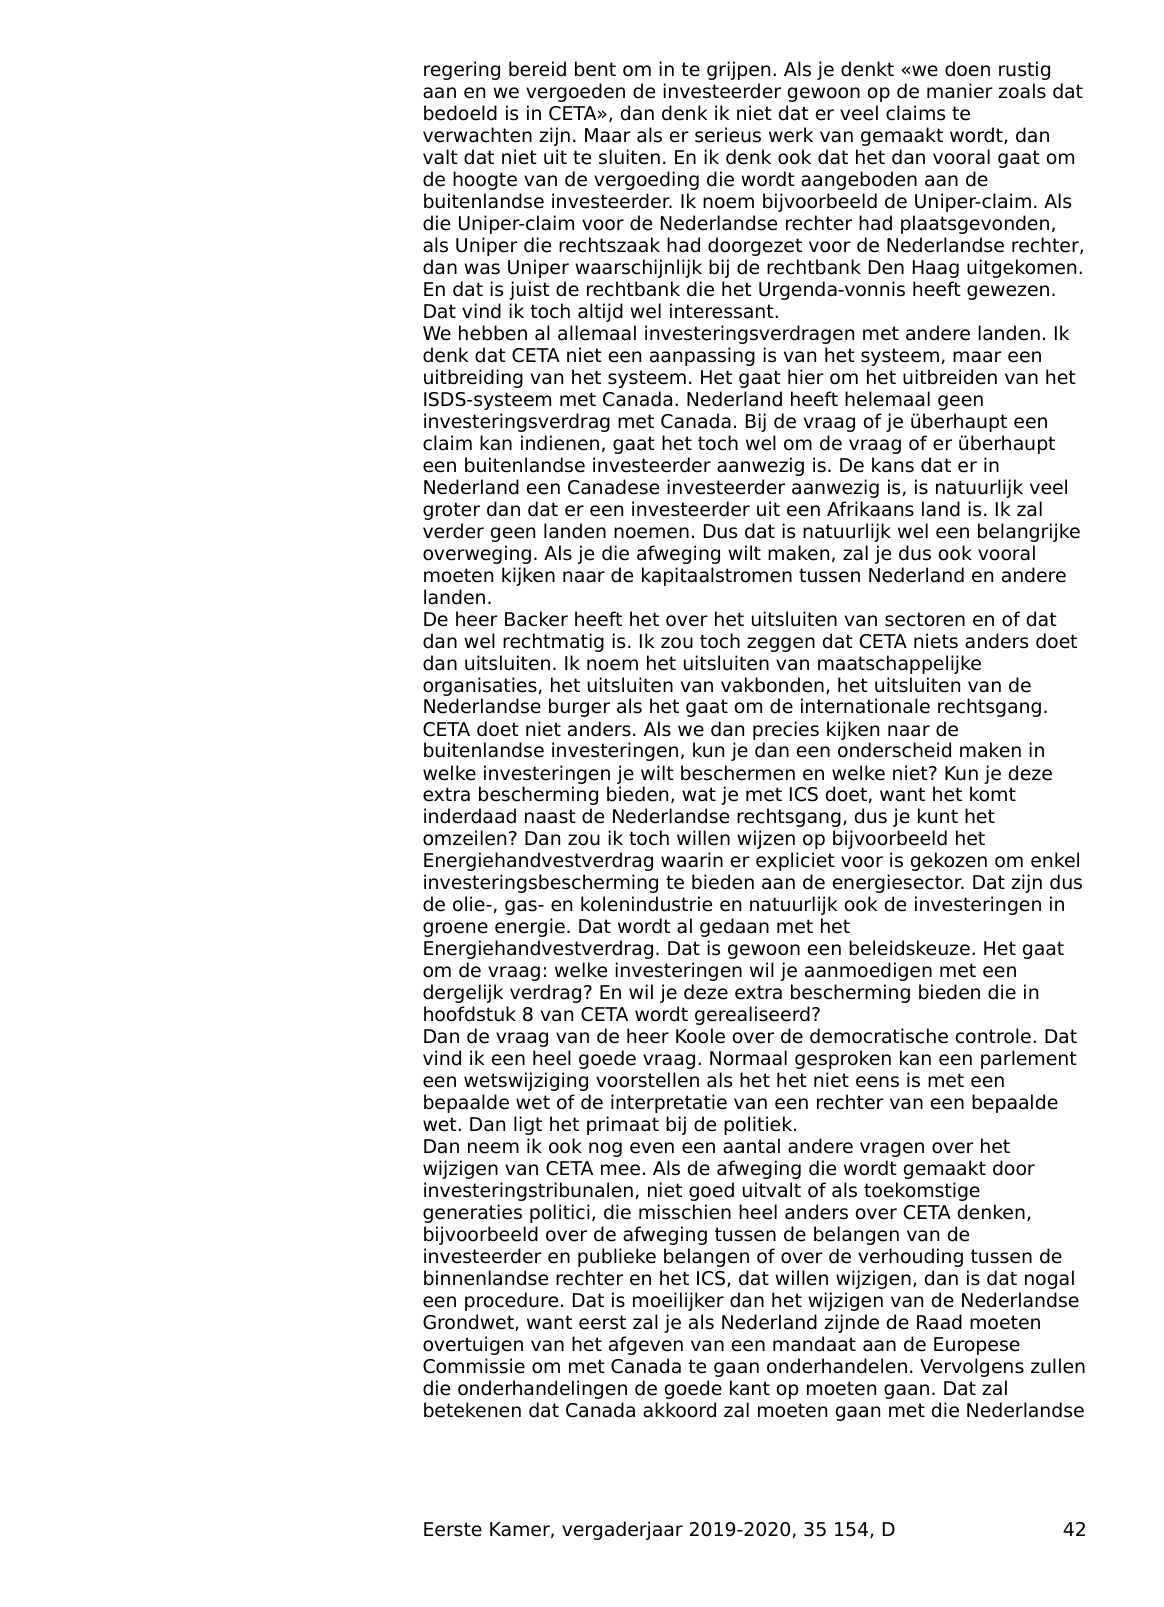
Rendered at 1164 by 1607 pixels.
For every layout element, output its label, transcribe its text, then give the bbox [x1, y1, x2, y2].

text regering bereid bent om in te grijpen. Als je denkt «we doen rustig aan en we vergoeden de investeerder gewoon op de manier zoals dat bedoeld is in CETA», dan denk ik niet dat er veel claims te verwachten zijn. Maar als er serieus werk van gemaakt wordt, dan valt dat niet uit te sluiten. En ik denk ook dat het dan vooral gaat om de hoogte van de vergoeding die wordt aangeboden aan de buitenlandse investeerder. Ik noem bijvoorbeeld de Uniper-claim. Als die Uniper-claim voor de Nederlandse rechter had plaatsgevonden, als Uniper die rechtszaak had doorgezet voor de Nederlandse rechter, dan was Uniper waarschijnlijk bij de rechtbank Den Haag uitgekomen. En dat is juist de rechtbank die het Urgenda-vonnis heeft gewezen. Dat vind ik toch altijd wel interessant. [422, 59, 1087, 323]
text Dan neem ik ook nog even een aantal andere vragen over het wijzigen van CETA mee. Als de afweging die wordt gemaakt door investeringstribunalen, niet goed uitvalt of als toekomstige generaties politici, die misschien heel anders over CETA denken, bijvoorbeeld over de afweging tussen de belangen van de investeerder en publieke belangen of over de verhouding tussen de binnenlandse rechter en het ICS, dat willen wijzigen, dan is dat nogal een procedure. Dat is moeilijker dan het wijzigen van de Nederlandse Grondwet, want eerst zal je als Nederland zijnde de Raad moeten overtuigen van het afgeven van een mandaat aan de Europese Commissie om met Canada te gaan onderhandelen. Vervolgens zullen die onderhandelingen de goede kant op moeten gaan. Dat zal betekenen dat Canada akkoord zal moeten gaan met die Nederlandse [422, 1136, 1087, 1422]
text De heer Backer heeft het over het uitsluiten van sectoren en of dat dan wel rechtmatig is. Ik zou toch zeggen dat CETA niets anders doet dan uitsluiten. Ik noem het uitsluiten van maatschappelijke organisaties, het uitsluiten van vakbonden, het uitsluiten van de Nederlandse burger als het gaat om de internationale rechtsgang. CETA doet niet anders. Als we dan precies kijken naar de buitenlandse investeringen, kun je dan een onderscheid maken in welke investeringen je wilt beschermen en welke niet? Kun je deze extra bescherming bieden, wat je met ICS doet, want het komt inderdaad naast de Nederlandse rechtsgang, dus je kunt het omzeilen? Dan zou ik toch willen wijzen op bijvoorbeeld het Energiehandvestverdrag waarin er expliciet voor is gekozen om enkel investeringsbescherming te bieden aan de energiesector. Dat zijn dus de olie-, gas- en kolenindustrie en natuurlijk ook de investeringen in groene energie. Dat wordt al gedaan met het Energiehandvestverdrag. Dat is gewoon een beleidskeuze. Het gaat om de vraag: welke investeringen wil je aanmoedigen met een dergelijk verdrag? En wil je deze extra bescherming bieden die in hoofdstuk 8 van CETA wordt gerealiseerd? [422, 608, 1087, 1026]
text We hebben al allemaal investeringsverdragen met andere landen. Ik denk dat CETA niet een aanpassing is van het systeem, maar een uitbreiding van het systeem. Het gaat hier om het uitbreiden van het ISDS-systeem met Canada. Nederland heeft helemaal geen investeringsverdrag met Canada. Bij de vraag of je überhaupt een claim kan indienen, gaat het toch wel om de vraag of er überhaupt een buitenlandse investeerder aanwezig is. De kans dat er in Nederland een Canadese investeerder aanwezig is, is natuurlijk veel groter dan dat er een investeerder uit een Afrikaans land is. Ik zal verder geen landen noemen. Dus dat is natuurlijk wel een belangrijke overweging. Als je die afweging wilt maken, zal je dus ook vooral moeten kijken naar de kapitaalstromen tussen Nederland en andere landen. [422, 323, 1087, 608]
text Dan de vraag van de heer Koole over de democratische controle. Dat vind ik een heel goede vraag. Normaal gesproken kan een parlement een wetswijziging voorstellen als het het niet eens is met een bepaalde wet of de interpretatie van een rechter van een bepaalde wet. Dan ligt het primaat bij de politiek. [422, 1026, 1087, 1136]
